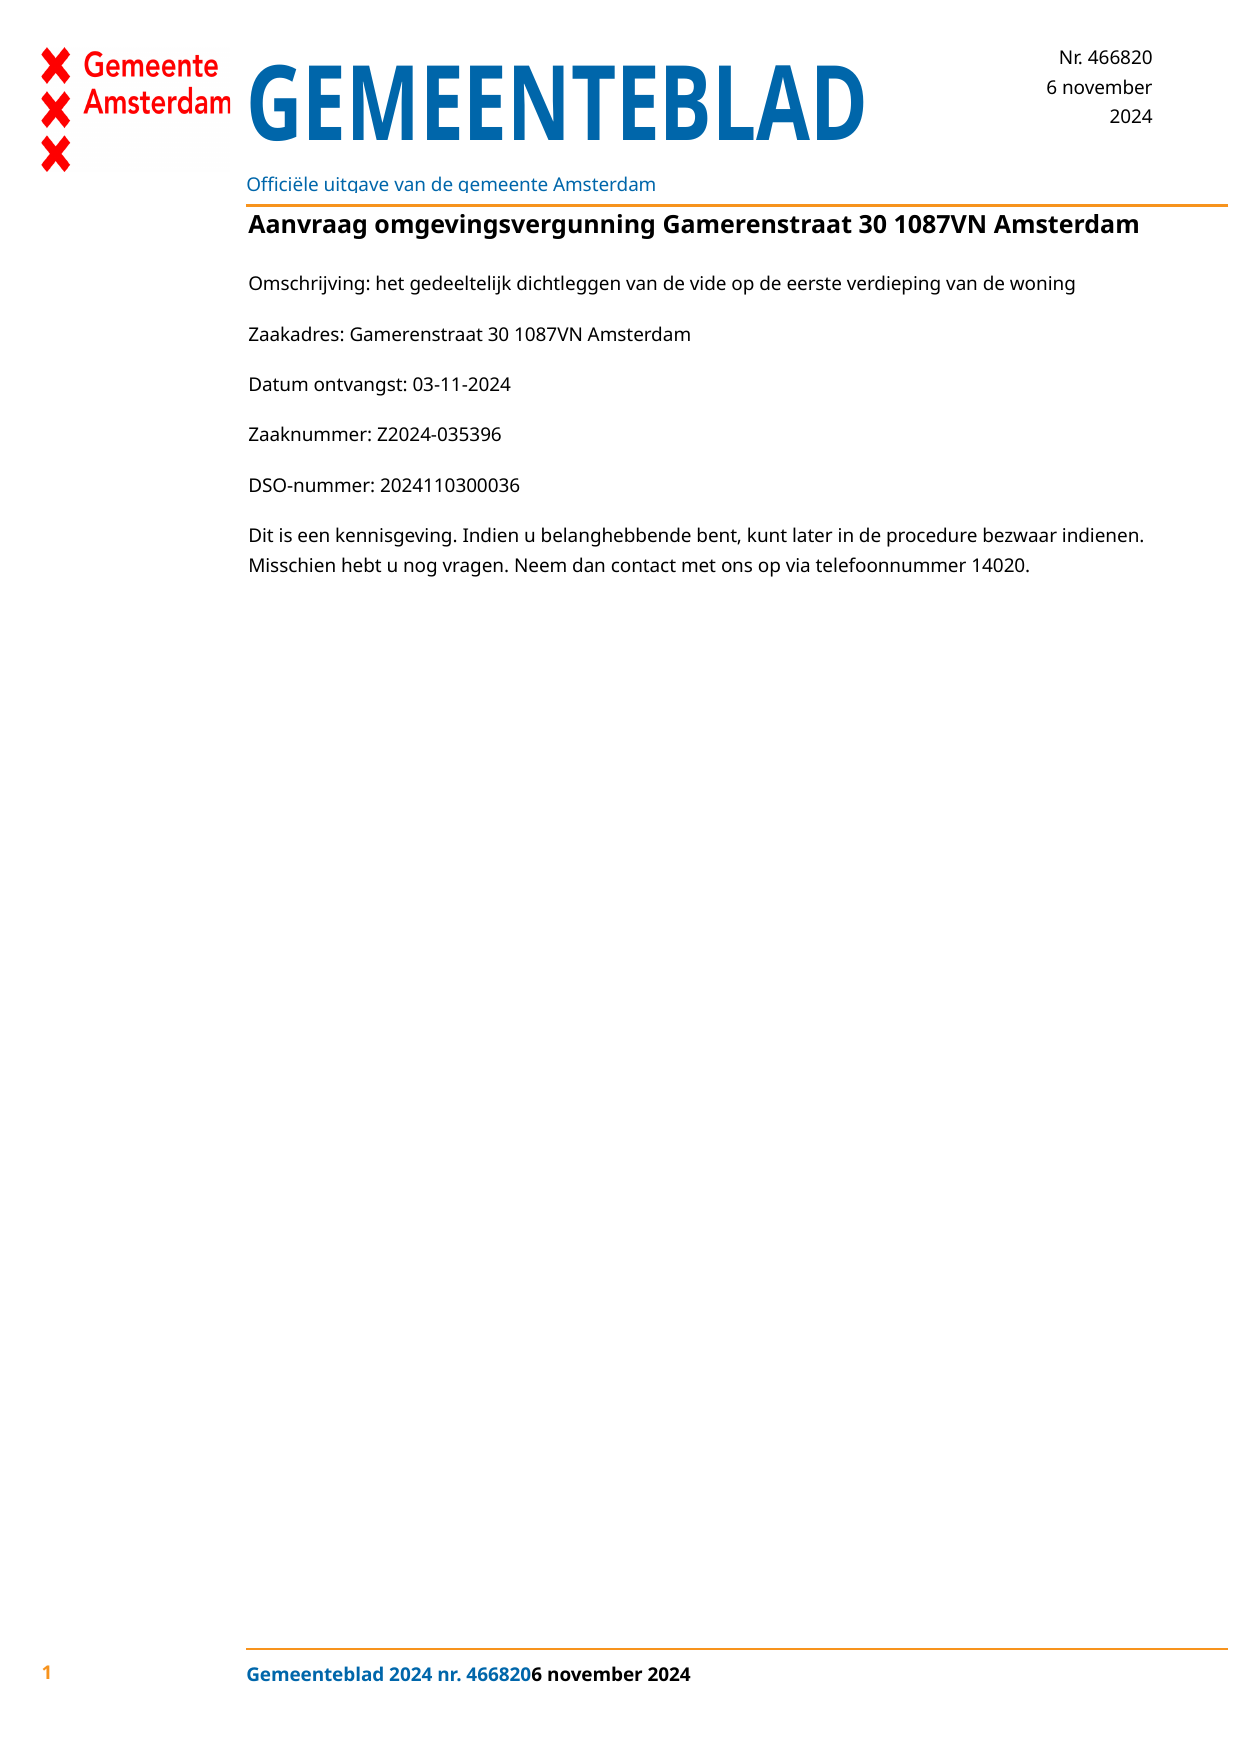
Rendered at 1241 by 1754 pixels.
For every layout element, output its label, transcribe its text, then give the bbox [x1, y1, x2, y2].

text Dit is een kennisgeving. Indien u belanghebbende bent, kunt later in de procedure bezwaar indienen. Misschien hebt u nog vragen. Neem dan contact met ons op via telefoonnummer 14020. [248, 522, 1152, 578]
text Datum ontvangst: 03-11-2024 [248, 371, 1152, 397]
text Omschrijving: het gedeeltelijk dichtleggen van de vide op de eerste verdieping van de woning [248, 270, 1152, 296]
text Aanvraag omgevingsvergunning Gamerenstraat 30 1087VN Amsterdam [248, 207, 1152, 241]
text Zaaknummer: Z2024-035396 [248, 422, 1152, 447]
text Zaakadres: Gamerenstraat 30 1087VN Amsterdam [248, 321, 1152, 346]
picture [41, 47, 231, 172]
text DSO-nummer: 2024110300036 [248, 472, 1152, 498]
